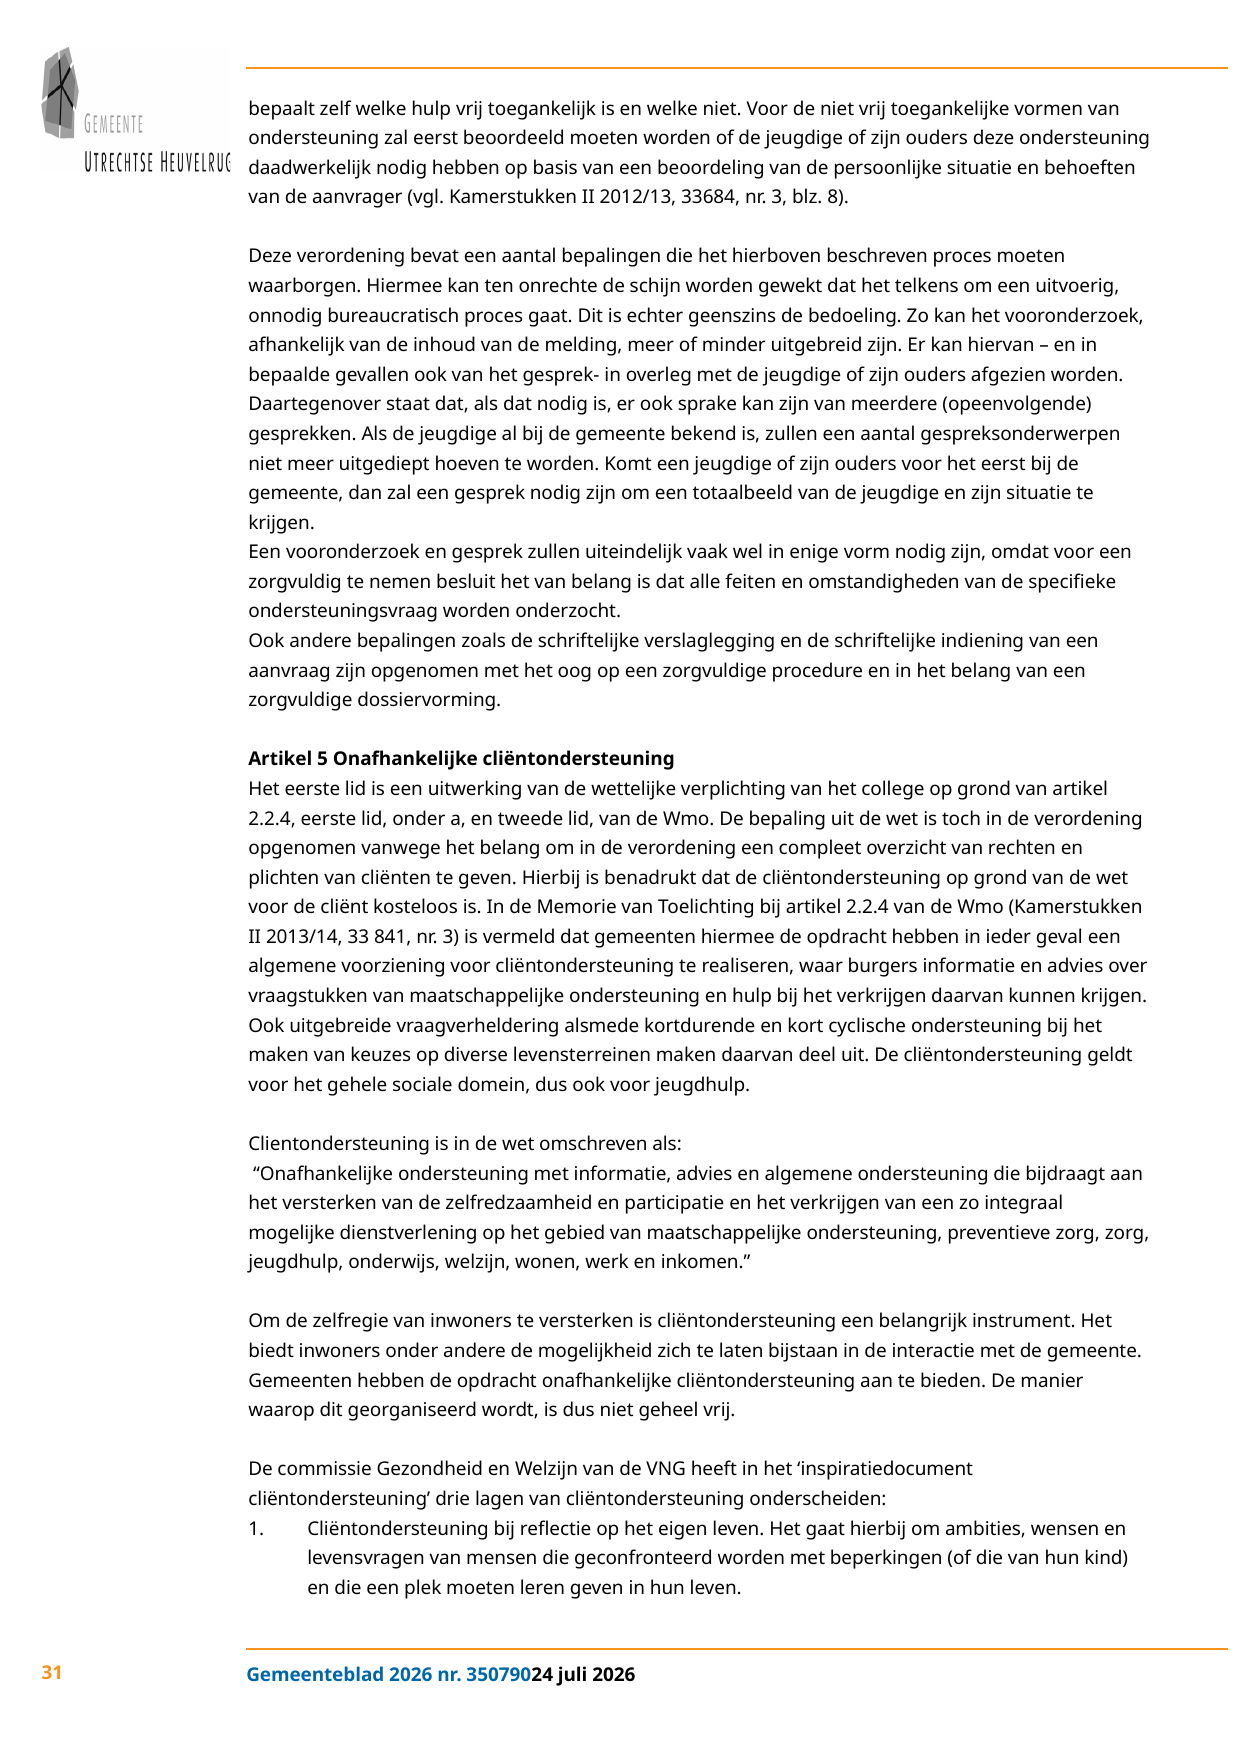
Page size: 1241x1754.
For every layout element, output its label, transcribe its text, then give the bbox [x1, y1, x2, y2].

text bepaalt zelf welke hulp vrij toegankelijk is en welke niet. Voor de niet vrij toegankelijke vormen van ondersteuning zal eerst beoordeeld moeten worden of de jeugdige of zijn ouders deze ondersteuning daadwerkelijk nodig hebben op basis van een beoordeling van de persoonlijke situatie en behoeften van de aanvrager (vgl. Kamerstukken II 2012/13, 33684, nr. 3, blz. 8). [248, 95, 1152, 209]
text Ook uitgebreide vraagverheldering alsmede kortdurende en kort cyclische ondersteuning bij het maken van keuzes op diverse levensterreinen maken daarvan deel uit. De cliëntondersteuning geldt voor het gehele sociale domein, dus ook voor jeugdhulp. [248, 1012, 1152, 1097]
text Om de zelfregie van inwoners te versterken is cliëntondersteuning een belangrijk instrument. Het biedt inwoners onder andere de mogelijkheid zich te laten bijstaan in de interactie met de gemeente. Gemeenten hebben de opdracht onafhankelijke cliëntondersteuning aan te bieden. De manier waarop dit georganiseerd wordt, is dus niet geheel vrij. [248, 1308, 1152, 1422]
text Deze verordening bevat een aantal bepalingen die het hierboven beschreven proces moeten waarborgen. Hiermee kan ten onrechte de schijn worden gewekt dat het telkens om een uitvoerig, onnodig bureaucratisch proces gaat. Dit is echter geenszins de bedoeling. Zo kan het vooronderzoek, afhankelijk van de inhoud van de melding, meer of minder uitgebreid zijn. Er kan hiervan – en in bepaalde gevallen ook van het gesprek- in overleg met de jeugdige of zijn ouders afgezien worden. Daartegenover staat dat, als dat nodig is, er ook sprake kan zijn van meerdere (opeenvolgende) gesprekken. Als de jeugdige al bij de gemeente bekend is, zullen een aantal gespreksonderwerpen niet meer uitgediept hoeven te worden. Komt een jeugdige of zijn ouders voor het eerst bij de gemeente, dan zal een gesprek nodig zijn om een totaalbeeld van de jeugdige en zijn situatie te krijgen. [248, 243, 1152, 535]
text Artikel 5 Onafhankelijke cliëntondersteuning [248, 746, 1152, 771]
text “Onafhankelijke ondersteuning met informatie, advies en algemene ondersteuning die bijdraagt aan het versterken van de zelfredzaamheid en participatie en het verkrijgen van een zo integraal mogelijke dienstverlening op het gebied van maatschappelijke ondersteuning, preventieve zorg, zorg, jeugdhulp, onderwijs, welzijn, wonen, werk en inkomen.” [248, 1160, 1152, 1274]
text Ook andere bepalingen zoals de schriftelijke verslaglegging en de schriftelijke indiening van een aanvraag zijn opgenomen met het oog op een zorgvuldige procedure en in het belang van een zorgvuldige dossiervorming. [248, 627, 1152, 712]
picture [41, 47, 231, 172]
text De commissie Gezondheid en Welzijn van de VNG heeft in het ‘inspiratiedocument cliëntondersteuning’ drie lagen van cliëntondersteuning onderscheiden: [248, 1456, 1152, 1511]
text Het eerste lid is een uitwerking van de wettelijke verplichting van het college op grond van artikel 2.2.4, eerste lid, onder a, en tweede lid, van de Wmo. De bepaling uit de wet is toch in de verordening opgenomen vanwege het belang om in de verordening een compleet overzicht van rechten en plichten van cliënten te geven. Hierbij is benadrukt dat de cliëntondersteuning op grond van de wet voor de cliënt kosteloos is. In de Memorie van Toelichting bij artikel 2.2.4 van de Wmo (Kamerstukken II 2013/14, 33 841, nr. 3) is vermeld dat gemeenten hiermee de opdracht hebben in ieder geval een algemene voorziening voor cliëntondersteuning te realiseren, waar burgers informatie en advies over vraagstukken van maatschappelijke ondersteuning en hulp bij het verkrijgen daarvan kunnen krijgen. [248, 775, 1152, 1008]
text Een vooronderzoek en gesprek zullen uiteindelijk vaak wel in enige vorm nodig zijn, omdat voor een zorgvuldig te nemen besluit het van belang is dat alle feiten en omstandigheden van de specifieke ondersteuningsvraag worden onderzocht. [248, 538, 1152, 623]
list Cliëntondersteuning bij reflectie op het eigen leven. Het gaat hierbij om ambities, wensen en levensvragen van mensen die geconfronteerd worden met beperkingen (of die van hun kind) en die een plek moeten leren geven in hun leven. [248, 1515, 1152, 1600]
text Clientondersteuning is in de wet omschreven als: [248, 1130, 1152, 1156]
